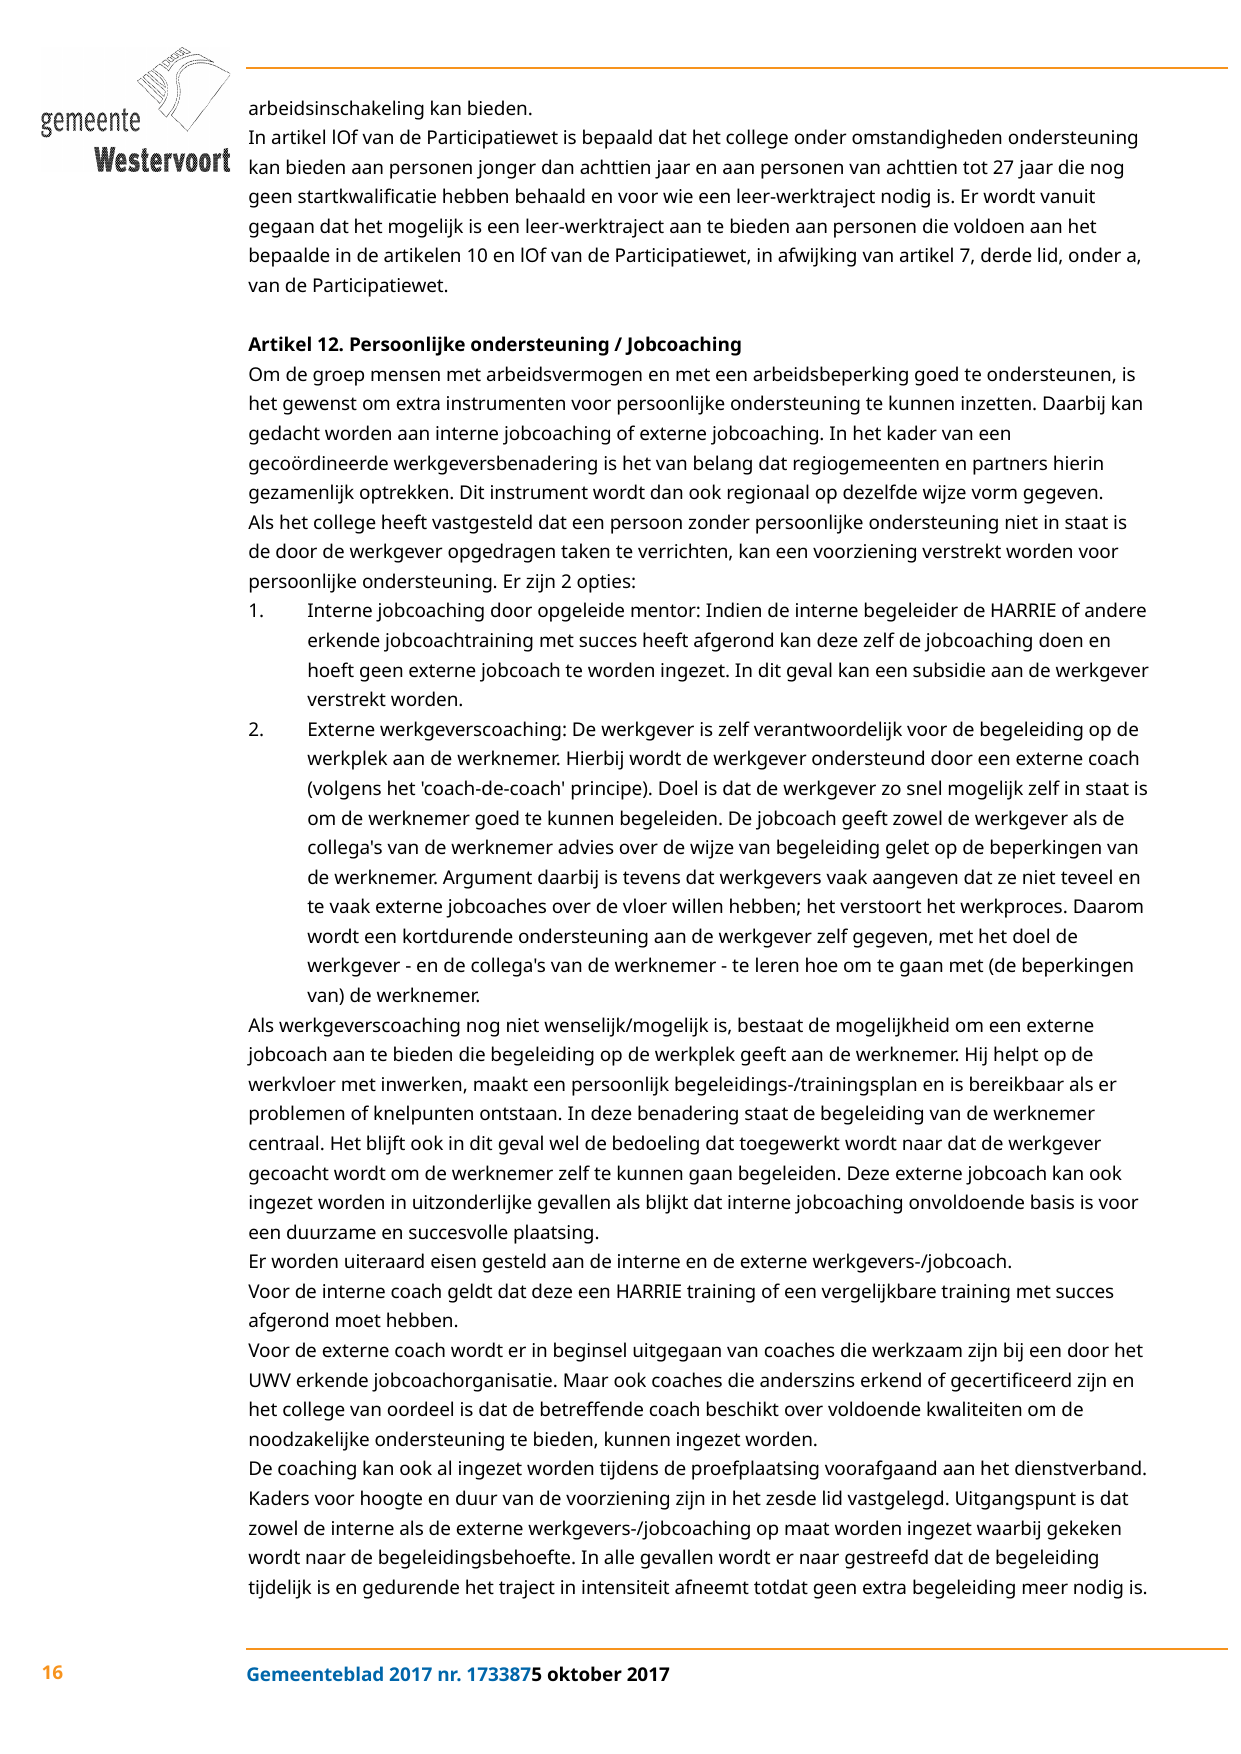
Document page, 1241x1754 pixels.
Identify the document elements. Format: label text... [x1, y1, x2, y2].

text Er worden uiteraard eisen gesteld aan de interne en de externe werkgevers-/jobcoach. [248, 1248, 1152, 1274]
text arbeidsinschakeling kan bieden. [248, 95, 1152, 121]
text In artikel lOf van de Participatiewet is bepaald dat het college onder omstandigheden ondersteuning kan bieden aan personen jonger dan achttien jaar en aan personen van achttien tot 27 jaar die nog geen startkwalificatie hebben behaald en voor wie een leer-werktraject nodig is. Er wordt vanuit gegaan dat het mogelijk is een leer-werktraject aan te bieden aan personen die voldoen aan het bepaalde in de artikelen 10 en lOf van de Participatiewet, in afwijking van artikel 7, derde lid, onder a, van de Participatiewet. [248, 124, 1152, 298]
text Als werkgeverscoaching nog niet wenselijk/mogelijk is, bestaat de mogelijkheid om een externe jobcoach aan te bieden die begeleiding op de werkplek geeft aan de werknemer. Hij helpt op de werkvloer met inwerken, maakt een persoonlijk begeleidings-/trainingsplan en is bereikbaar als er problemen of knelpunten ontstaan. In deze benadering staat de begeleiding van de werknemer centraal. Het blijft ook in dit geval wel de bedoeling dat toegewerkt wordt naar dat de werkgever gecoacht wordt om de werknemer zelf te kunnen gaan begeleiden. Deze externe jobcoach kan ook ingezet worden in uitzonderlijke gevallen als blijkt dat interne jobcoaching onvoldoende basis is voor een duurzame en succesvolle plaatsing. [248, 1012, 1152, 1245]
text Als het college heeft vastgesteld dat een persoon zonder persoonlijke ondersteuning niet in staat is de door de werkgever opgedragen taken te verrichten, kan een voorziening verstrekt worden voor persoonlijke ondersteuning. Er zijn 2 opties: [248, 509, 1152, 594]
text Voor de externe coach wordt er in beginsel uitgegaan van coaches die werkzaam zijn bij een door het UWV erkende jobcoachorganisatie. Maar ook coaches die anderszins erkend of gecertificeerd zijn en het college van oordeel is dat de betreffende coach beschikt over voldoende kwaliteiten om de noodzakelijke ondersteuning te bieden, kunnen ingezet worden. [248, 1337, 1152, 1452]
text Voor de interne coach geldt dat deze een HARRIE training of een vergelijkbare training met succes afgerond moet hebben. [248, 1278, 1152, 1333]
picture [41, 47, 231, 172]
list Interne jobcoaching door opgeleide mentor: Indien de interne begeleider de HARRIE of andere erkende jobcoachtraining met succes heeft afgerond kan deze zelf de jobcoaching doen en hoeft geen externe jobcoach te worden ingezet. In dit geval kan een subsidie aan de werkgever verstrekt worden. [248, 598, 1152, 712]
list Externe werkgeverscoaching: De werkgever is zelf verantwoordelijk voor de begeleiding op de werkplek aan de werknemer. Hierbij wordt de werkgever ondersteund door een externe coach (volgens het 'coach-de-coach' principe). Doel is dat de werkgever zo snel mogelijk zelf in staat is om de werknemer goed te kunnen begeleiden. De jobcoach geeft zowel de werkgever als de collega's van de werknemer advies over de wijze van begeleiding gelet op de beperkingen van de werknemer. Argument daarbij is tevens dat werkgevers vaak aangeven dat ze niet teveel en te vaak externe jobcoaches over de vloer willen hebben; het verstoort het werkproces. Daarom wordt een kortdurende ondersteuning aan de werkgever zelf gegeven, met het doel de werkgever - en de collega's van de werknemer - te leren hoe om te gaan met (de beperkingen van) de werknemer. [248, 716, 1152, 1008]
text Om de groep mensen met arbeidsvermogen en met een arbeidsbeperking goed te ondersteunen, is het gewenst om extra instrumenten voor persoonlijke ondersteuning te kunnen inzetten. Daarbij kan gedacht worden aan interne jobcoaching of externe jobcoaching. In het kader van een gecoördineerde werkgeversbenadering is het van belang dat regiogemeenten en partners hierin gezamenlijk optrekken. Dit instrument wordt dan ook regionaal op dezelfde wijze vorm gegeven. [248, 361, 1152, 505]
text Artikel 12. Persoonlijke ondersteuning / Jobcoaching [248, 331, 1152, 357]
text De coaching kan ook al ingezet worden tijdens de proefplaatsing voorafgaand aan het dienstverband. Kaders voor hoogte en duur van de voorziening zijn in het zesde lid vastgelegd. Uitgangspunt is dat zowel de interne als de externe werkgevers-/jobcoaching op maat worden ingezet waarbij gekeken wordt naar de begeleidingsbehoefte. In alle gevallen wordt er naar gestreefd dat de begeleiding tijdelijk is en gedurende het traject in intensiteit afneemt totdat geen extra begeleiding meer nodig is. [248, 1456, 1152, 1600]
